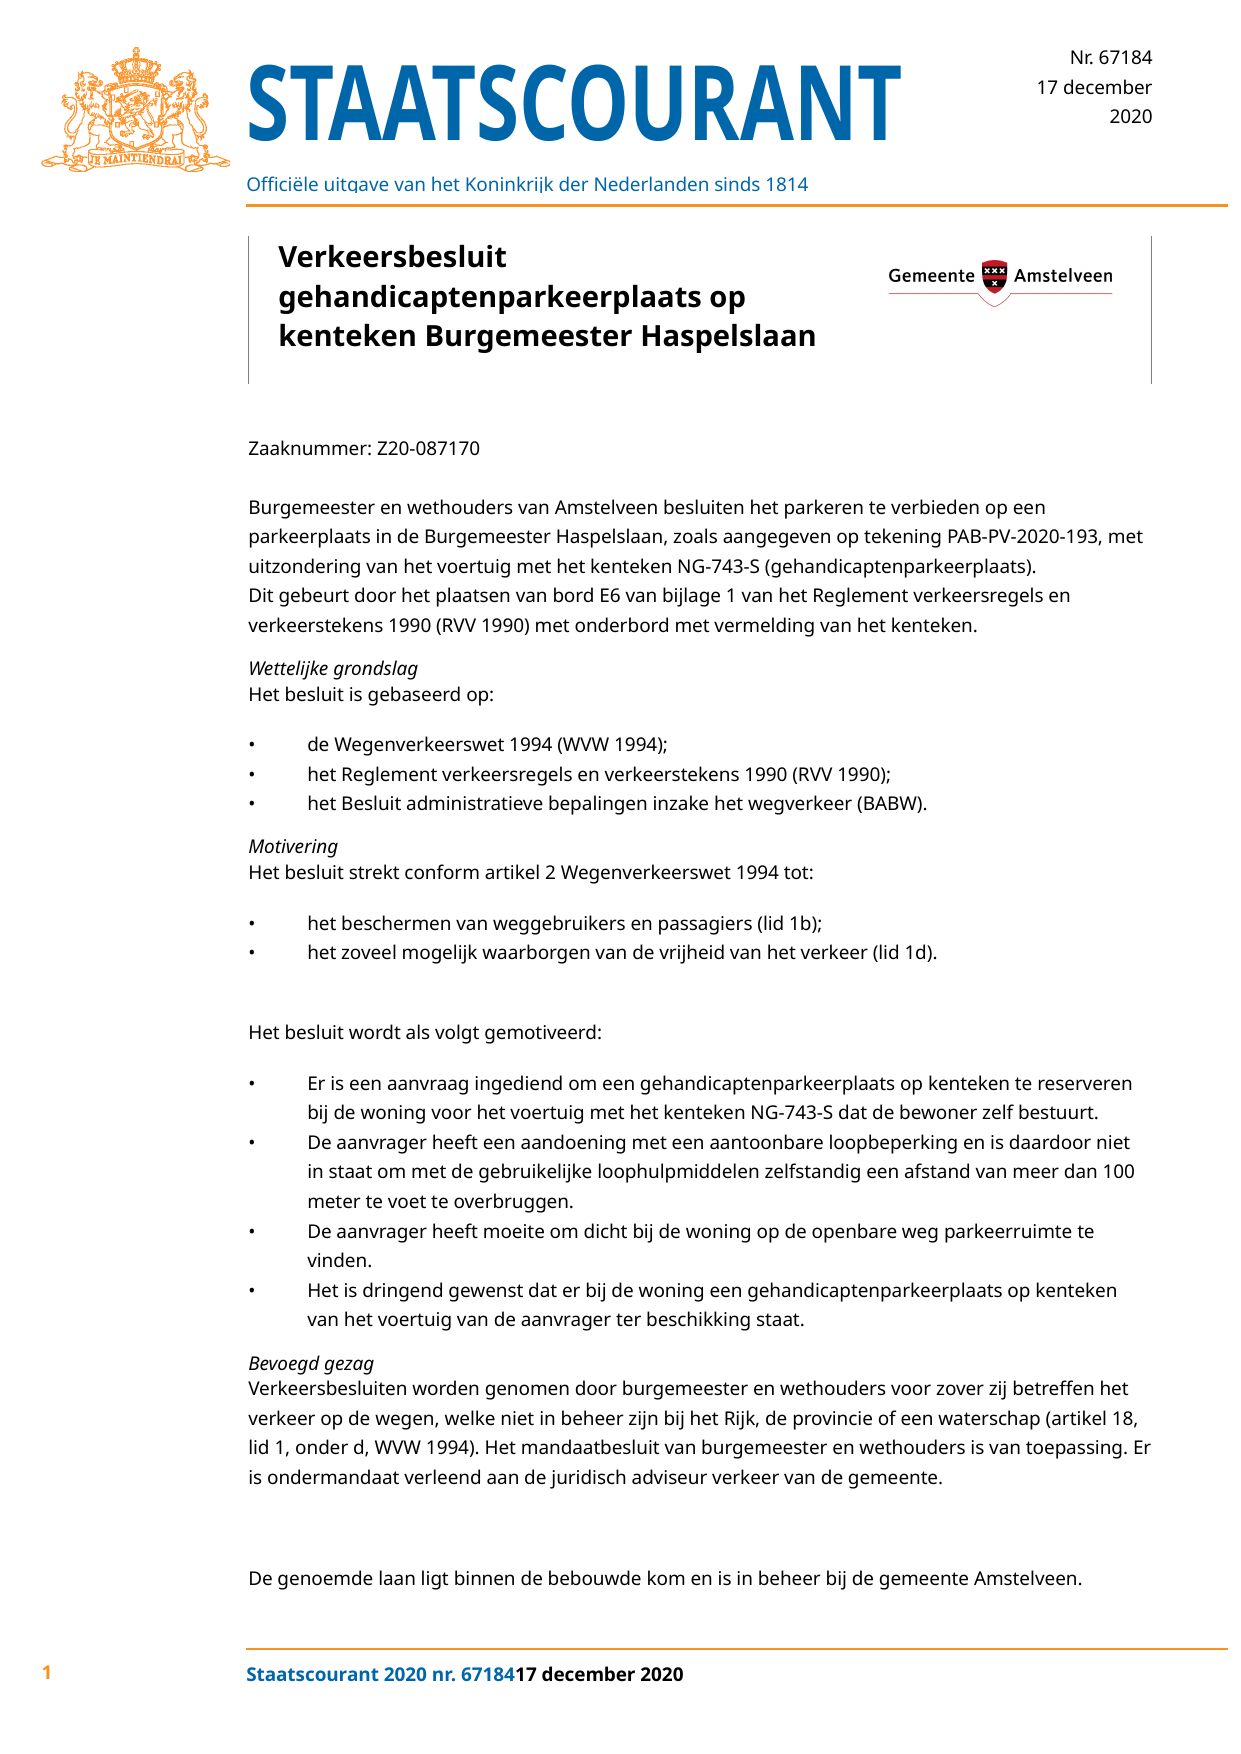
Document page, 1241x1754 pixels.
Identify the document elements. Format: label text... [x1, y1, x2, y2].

text Motivering [248, 834, 1152, 859]
text De genoemde laan ligt binnen de bebouwde kom en is in beheer bij de gemeente Amstelveen. [248, 1565, 1152, 1591]
list Er is een aanvraag ingediend om een gehandicaptenparkeerplaats op kenteken te reserveren bij de woning voor het voertuig met het kenteken NG-743-S dat de bewoner zelf bestuurt. [248, 1070, 1152, 1125]
list Het is dringend gewenst dat er bij de woning een gehandicaptenparkeerplaats op kenteken van het voertuig van de aanvrager ter beschikking staat. [248, 1277, 1152, 1332]
text Verkeersbesluiten worden genomen door burgemeester en wethouders voor zover zij betreffen het verkeer op de wegen, welke niet in beheer zijn bij het Rijk, de provincie of een waterschap (artikel 18, lid 1, onder d, WVW 1994). Het mandaatbesluit van burgemeester en wethouders is van toepassing. Er is ondermandaat verleend aan de juridisch adviseur verkeer van de gemeente. [248, 1375, 1152, 1490]
list het zoveel mogelijk waarborgen van de vrijheid van het verkeer (lid 1d). [248, 939, 1152, 965]
text Bevoegd gezag [248, 1350, 1152, 1375]
text Wettelijke grondslag [248, 655, 1152, 681]
list de Wegenverkeerswet 1994 (WVW 1994); [248, 731, 1152, 757]
list De aanvrager heeft moeite om dicht bij de woning op de openbare weg parkeerruimte te vinden. [248, 1218, 1152, 1273]
text Het besluit is gebaseerd op: [248, 681, 1152, 707]
list het beschermen van weggebruikers en passagiers (lid 1b); [248, 910, 1152, 936]
list De aanvrager heeft een aandoening met een aantoonbare loopbeperking en is daardoor niet in staat om met de gebruikelijke loophulpmiddelen zelfstandig een afstand van meer dan 100 meter te voet te overbruggen. [248, 1129, 1152, 1214]
table_header [850, 236, 1151, 384]
list het Besluit administratieve bepalingen inzake het wegverkeer (BABW). [248, 791, 1152, 816]
list het Reglement verkeersregels en verkeerstekens 1990 (RVV 1990); [248, 761, 1152, 787]
text Het besluit strekt conform artikel 2 Wegenverkeerswet 1994 tot: [248, 859, 1152, 885]
table_header Verkeersbesluit gehandicaptenparkeerplaats op kenteken Burgemeester Haspelslaan [249, 236, 850, 384]
picture [41, 47, 231, 172]
text Zaaknummer: Z20-087170 [248, 435, 1152, 460]
picture [882, 236, 1119, 331]
text Dit gebeurt door het plaatsen van bord E6 van bijlage 1 van het Reglement verkeersregels en verkeerstekens 1990 (RVV 1990) met onderbord met vermelding van het kenteken. [248, 583, 1152, 638]
text Het besluit wordt als volgt gemotiveerd: [248, 1019, 1152, 1045]
text Burgemeester en wethouders van Amstelveen besluiten het parkeren te verbieden op een parkeerplaats in de Burgemeester Haspelslaan, zoals aangegeven op tekening PAB-PV-2020-193, met uitzondering van het voertuig met het kenteken NG-743-S (gehandicaptenparkeerplaats). [248, 494, 1152, 579]
